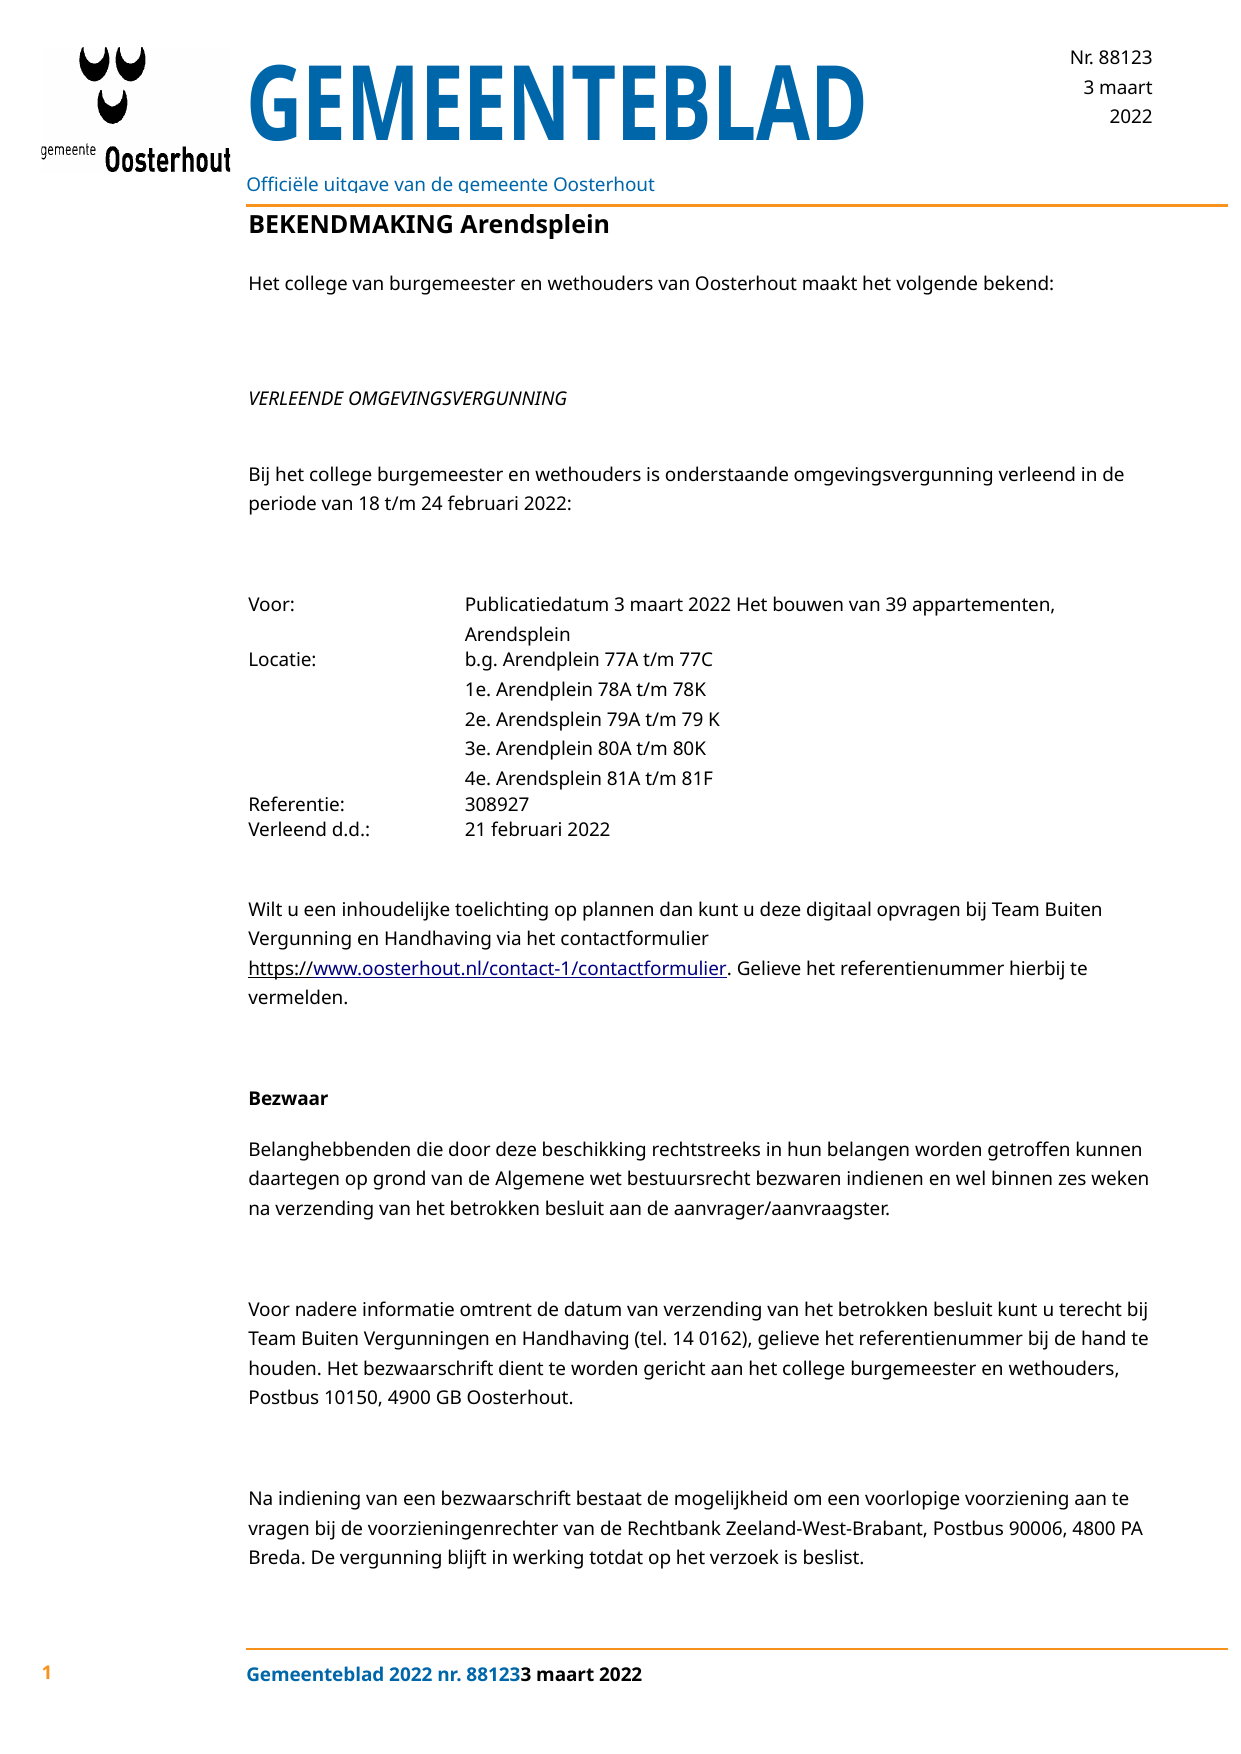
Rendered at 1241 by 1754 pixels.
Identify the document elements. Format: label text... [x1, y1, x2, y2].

table_header Voor: [248, 591, 464, 647]
text Belanghebbenden die door deze beschikking rechtstreeks in hun belangen worden getroffen kunnen daartegen op grond van de Algemene wet bestuursrecht bezwaren indienen en wel binnen zes weken na verzending van het betrokken besluit aan de aanvrager/aanvraagster. [248, 1136, 1152, 1221]
text Voor nadere informatie omtrent de datum van verzending van het betrokken besluit kunt u terecht bij Team Buiten Vergunningen en Handhaving (tel. 14 0162), gelieve het referentienummer bij de hand te houden. Het bezwaarschrift dient te worden gericht aan het college burgemeester en wethouders, Postbus 10150, 4900 GB Oosterhout. [248, 1296, 1152, 1410]
table_cell 21 februari 2022 [465, 816, 1152, 842]
text Bezwaar [248, 1085, 1152, 1111]
text Bij het college burgemeester en wethouders is onderstaande omgevingsvergunning verleend in de periode van 18 t/m 24 februari 2022: [248, 461, 1152, 516]
text Wilt u een inhoudelijke toelichting op plannen dan kunt u deze digitaal opvragen bij Team Buiten Vergunning en Handhaving via het contactformulier https://www.oosterhout.nl/contact-1/contactformulier. Gelieve het referentienummer hierbij te vermelden. [248, 896, 1152, 1010]
text BEKENDMAKING Arendsplein [248, 207, 1152, 241]
picture [41, 47, 231, 172]
table_cell b.g. Arendplein 77A t/m 77C 1e. Arendplein 78A t/m 78K 2e. Arendsplein 79A t/m 79 K 3e. Arendplein 80A t/m 80K 4e. Arendsplein 81A t/m 81F [465, 647, 1152, 791]
table_cell Locatie: [248, 647, 464, 791]
text VERLEENDE OMGEVINGSVERGUNNING [248, 385, 1152, 410]
text Na indiening van een bezwaarschrift bestaat de mogelijkheid om een voorlopige voorziening aan te vragen bij de voorzieningenrechter van de Rechtbank Zeeland-West-Brabant, Postbus 90006, 4800 PA Breda. De vergunning blijft in werking totdat op het verzoek is beslist. [248, 1485, 1152, 1570]
table_cell 308927 [465, 791, 1152, 816]
table_cell Referentie: [248, 791, 464, 816]
table_cell Verleend d.d.: [248, 816, 464, 842]
table_header Publicatiedatum 3 maart 2022 Het bouwen van 39 appartementen, Arendsplein [465, 591, 1152, 647]
text Het college van burgemeester en wethouders van Oosterhout maakt het volgende bekend: [248, 270, 1152, 296]
